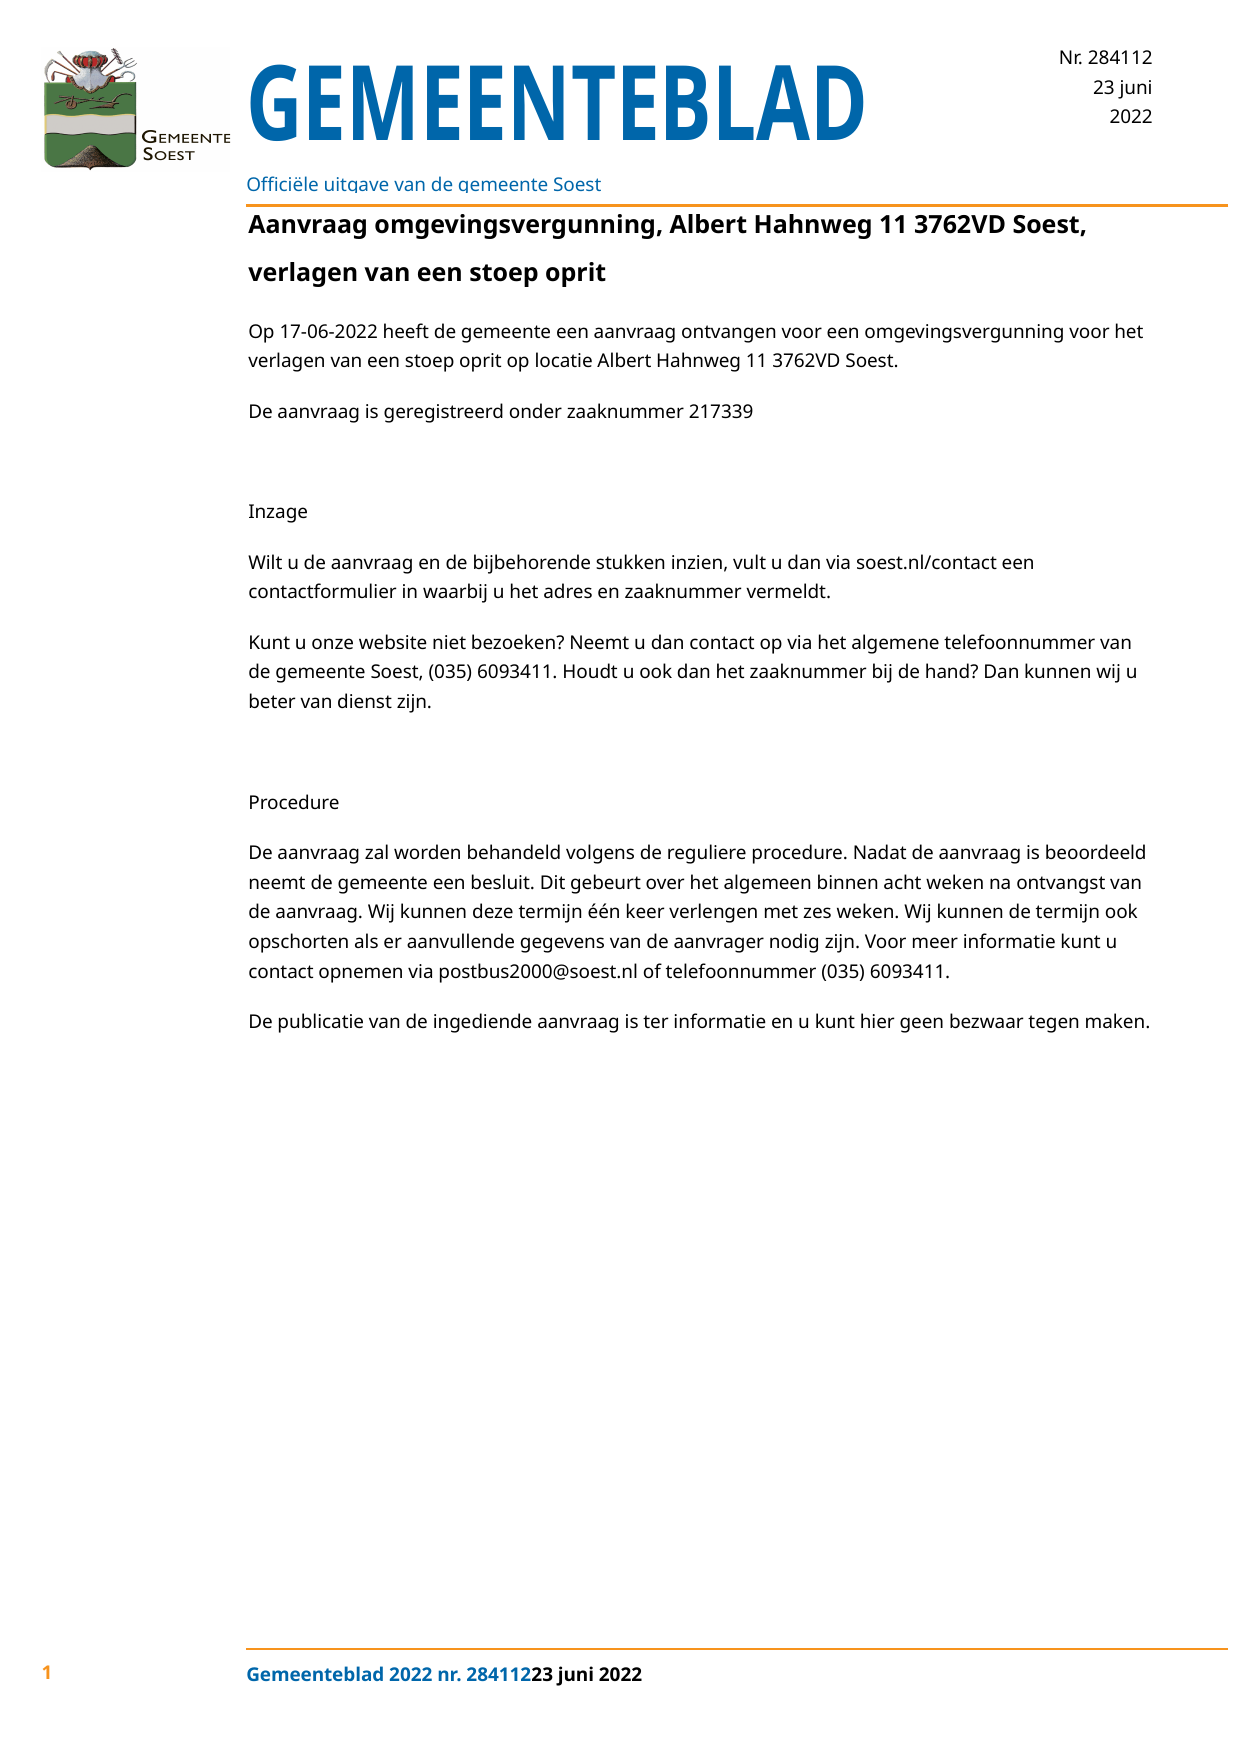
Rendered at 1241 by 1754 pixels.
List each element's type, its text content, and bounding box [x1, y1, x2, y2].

text De publicatie van de ingediende aanvraag is ter informatie en u kunt hier geen bezwaar tegen maken. [248, 1008, 1152, 1034]
text Op 17-06-2022 heeft de gemeente een aanvraag ontvangen voor een omgevingsvergunning voor het verlagen van een stoep oprit op locatie Albert Hahnweg 11 3762VD Soest. [248, 318, 1152, 373]
picture [41, 47, 231, 172]
text Inzage [248, 499, 1152, 524]
text Kunt u onze website niet bezoeken? Neemt u dan contact op via het algemene telefoonnummer van de gemeente Soest, (035) 6093411. Houdt u ook dan het zaaknummer bij de hand? Dan kunnen wij u beter van dienst zijn. [248, 629, 1152, 714]
text De aanvraag zal worden behandeld volgens de reguliere procedure. Nadat de aanvraag is beoordeeld neemt de gemeente een besluit. Dit gebeurt over het algemeen binnen acht weken na ontvangst van de aanvraag. Wij kunnen deze termijn één keer verlengen met zes weken. Wij kunnen de termijn ook opschorten als er aanvullende gegevens van de aanvrager nodig zijn. Voor meer informatie kunt u contact opnemen via postbus2000@soest.nl of telefoonnummer (035) 6093411. [248, 839, 1152, 984]
text Aanvraag omgevingsvergunning, Albert Hahnweg 11 3762VD Soest, verlagen van een stoep oprit [248, 207, 1152, 288]
text Wilt u de aanvraag en de bijbehorende stukken inzien, vult u dan via soest.nl/contact een contactformulier in waarbij u het adres en zaaknummer vermeldt. [248, 549, 1152, 604]
text De aanvraag is geregistreerd onder zaaknummer 217339 [248, 398, 1152, 424]
text Procedure [248, 789, 1152, 815]
